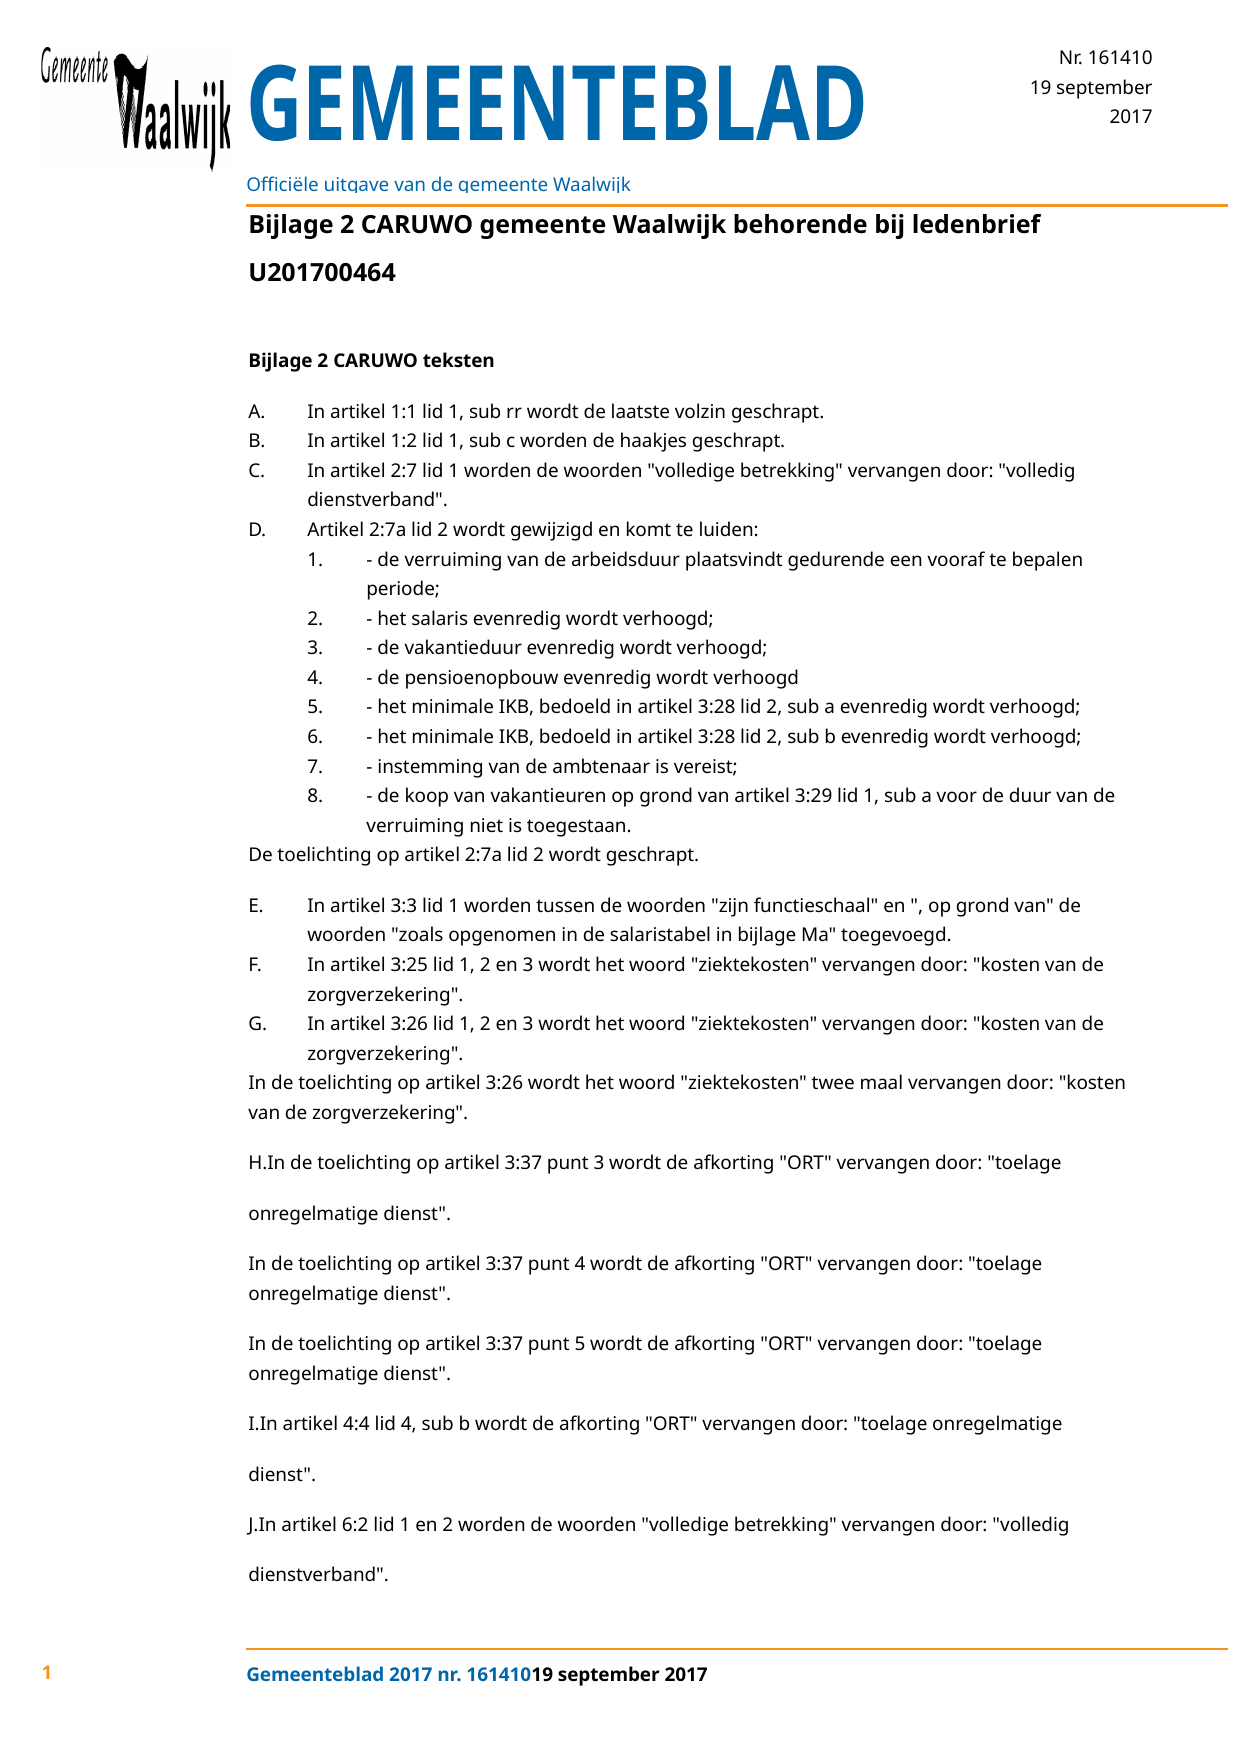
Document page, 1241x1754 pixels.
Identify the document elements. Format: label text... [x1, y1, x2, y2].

text In de toelichting op artikel 3:37 punt 4 wordt de afkorting "ORT" vervangen door: "toelage onregelmatige dienst". [248, 1250, 1152, 1306]
list woorden "zoals opgenomen in de salaristabel in bijlage Ma" toegevoegd. [248, 922, 1152, 947]
list - de pensioenopbouw evenredig wordt verhoogd [307, 664, 1152, 690]
text J.In artikel 6:2 lid 1 en 2 worden de woorden "volledige betrekking" vervangen door: "volledig [248, 1511, 1152, 1537]
list - de verruiming van de arbeidsduur plaatsvindt gedurende een vooraf te bepalen periode; [307, 546, 1152, 601]
list dienstverband". [248, 487, 1152, 512]
list In artikel 1:2 lid 1, sub c worden de haakjes geschrapt. [248, 427, 1152, 453]
text onregelmatige dienst". [248, 1200, 1152, 1226]
text dienst". [248, 1461, 1152, 1487]
list In artikel 3:25 lid 1, 2 en 3 wordt het woord "ziektekosten" vervangen door: "kosten van de [248, 951, 1152, 977]
list - de koop van vakantieuren op grond van artikel 3:29 lid 1, sub a voor de duur van de verruiming niet is toegestaan. [307, 782, 1152, 838]
list - instemming van de ambtenaar is vereist; [307, 753, 1152, 779]
text Bijlage 2 CARUWO gemeente Waalwijk behorende bij ledenbrief U201700464 [248, 207, 1152, 288]
text dienstverband". [248, 1562, 1152, 1587]
list zorgverzekering". [248, 981, 1152, 1007]
list - het minimale IKB, bedoeld in artikel 3:28 lid 2, sub a evenredig wordt verhoogd; [307, 694, 1152, 719]
list In artikel 1:1 lid 1, sub rr wordt de laatste volzin geschrapt. [248, 398, 1152, 424]
text De toelichting op artikel 2:7a lid 2 wordt geschrapt. [248, 842, 1152, 867]
list In artikel 2:7 lid 1 worden de woorden "volledige betrekking" vervangen door: "volledig [248, 457, 1152, 483]
list In artikel 3:3 lid 1 worden tussen de woorden "zijn functieschaal" en ", op grond van" de [248, 892, 1152, 918]
list - het minimale IKB, bedoeld in artikel 3:28 lid 2, sub b evenredig wordt verhoogd; [307, 723, 1152, 749]
list Artikel 2:7a lid 2 wordt gewijzigd en komt te luiden: [248, 516, 1152, 542]
list - het salaris evenredig wordt verhoogd; [307, 605, 1152, 631]
text I.In artikel 4:4 lid 4, sub b wordt de afkorting "ORT" vervangen door: "toelage onregelmatige [248, 1410, 1152, 1436]
text H.In de toelichting op artikel 3:37 punt 3 wordt de afkorting "ORT" vervangen door: "toelage [248, 1149, 1152, 1175]
picture [41, 47, 231, 172]
list zorgverzekering". [248, 1040, 1152, 1066]
text In de toelichting op artikel 3:37 punt 5 wordt de afkorting "ORT" vervangen door: "toelage onregelmatige dienst". [248, 1330, 1152, 1386]
list In artikel 3:26 lid 1, 2 en 3 wordt het woord "ziektekosten" vervangen door: "kosten van de [248, 1010, 1152, 1036]
text In de toelichting op artikel 3:26 wordt het woord "ziektekosten" twee maal vervangen door: "kosten van de zorgverzekering". [248, 1069, 1152, 1125]
list - de vakantieduur evenredig wordt verhoogd; [307, 634, 1152, 660]
text Bijlage 2 CARUWO teksten [248, 347, 1152, 373]
